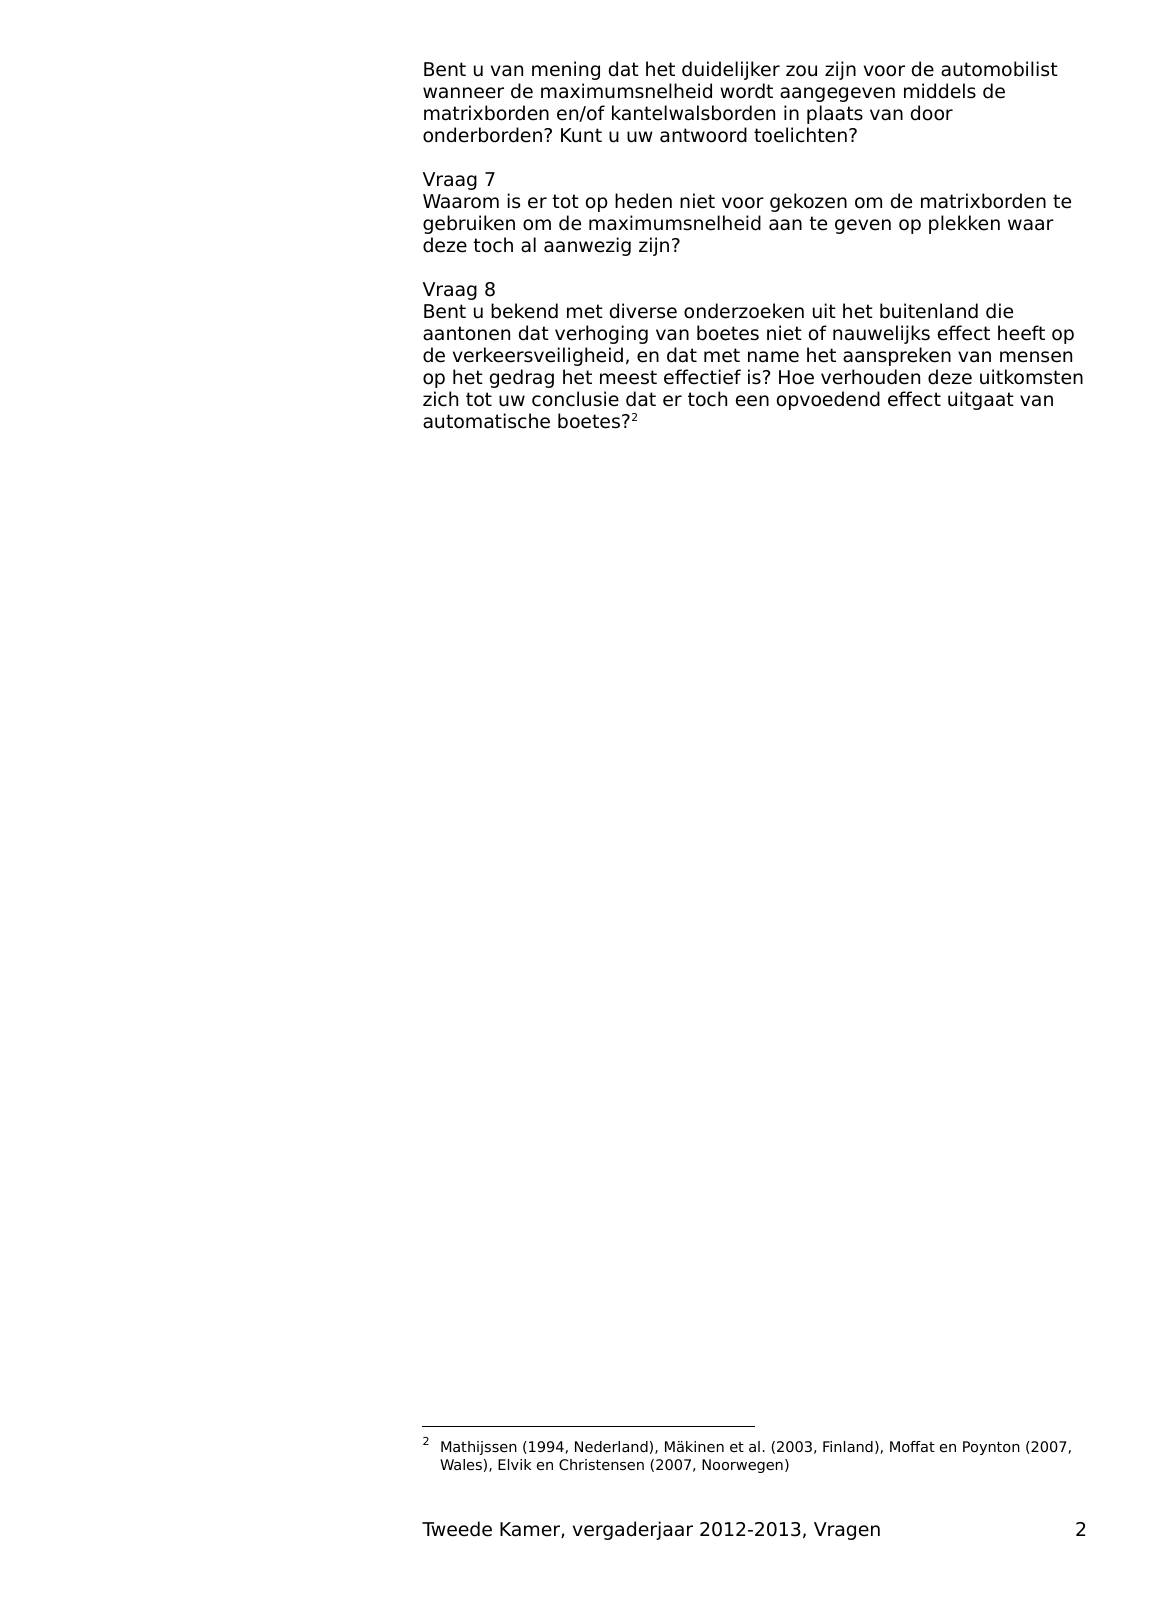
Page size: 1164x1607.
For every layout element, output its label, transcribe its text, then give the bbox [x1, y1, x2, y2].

text Vraag 7 [422, 169, 1087, 191]
text Waarom is er tot op heden niet voor gekozen om de matrixborden te gebruiken om de maximumsnelheid aan te geven op plekken waar deze toch al aanwezig zijn? [422, 191, 1087, 257]
text Vraag 8 [422, 279, 1087, 301]
text Mathijssen (1994, Nederland), Mäkinen et al. (2003, Finland), Moffat en Poynton (2007, Wales), Elvik en Christensen (2007, Noorwegen) [422, 1435, 1087, 1474]
text Bent u van mening dat het duidelijker zou zijn voor de automobilist wanneer de maximumsnelheid wordt aangegeven middels de matrixborden en/of kantelwalsborden in plaats van door onderborden? Kunt u uw antwoord toelichten? [422, 59, 1087, 147]
text Bent u bekend met diverse onderzoeken uit het buitenland die aantonen dat verhoging van boetes niet of nauwelijks effect heeft op de verkeersveiligheid, en dat met name het aanspreken van mensen op het gedrag het meest effectief is? Hoe verhouden deze uitkomsten zich tot uw conclusie dat er toch een opvoedend effect uitgaat van automatische boetes? [422, 301, 1087, 433]
